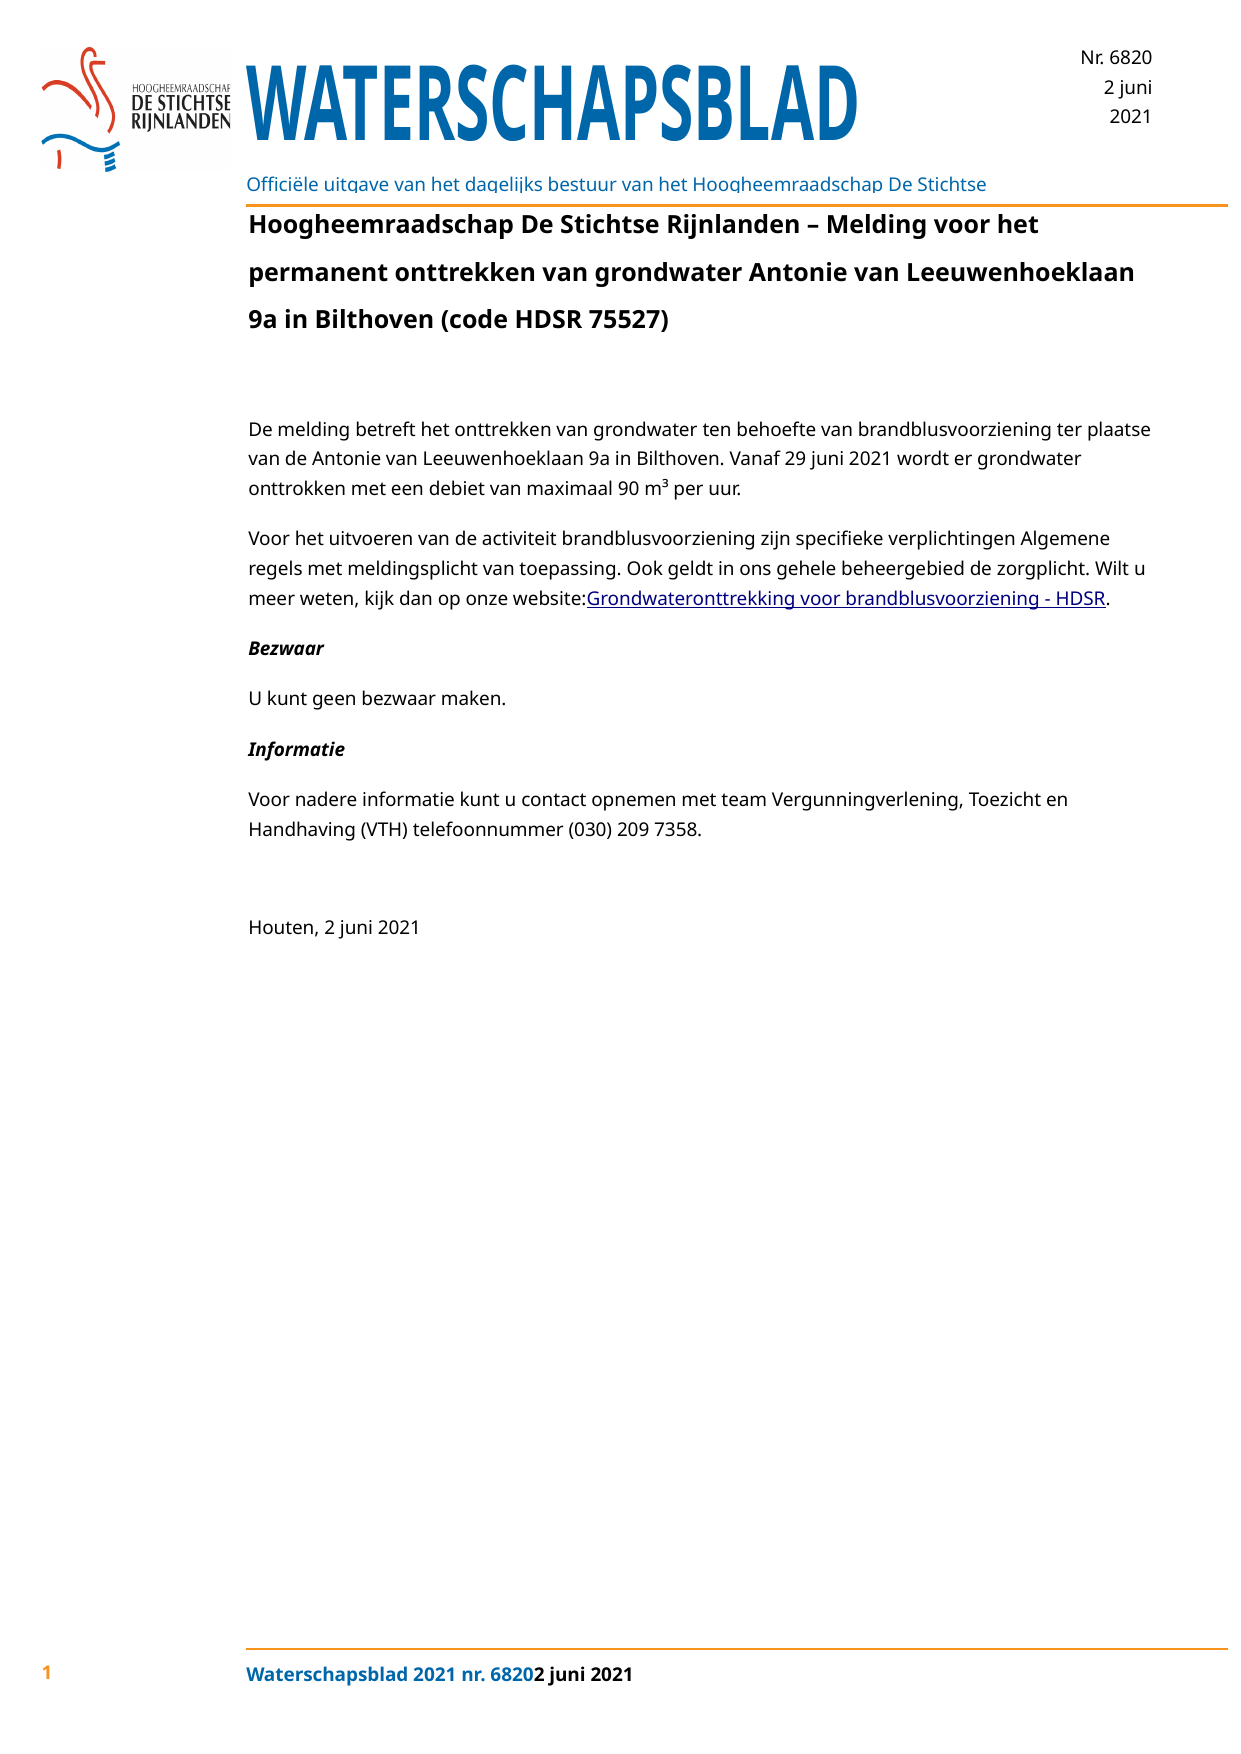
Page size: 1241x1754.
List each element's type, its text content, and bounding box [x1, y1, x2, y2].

text Voor het uitvoeren van de activiteit brandblusvoorziening zijn specifieke verplichtingen Algemene regels met meldingsplicht van toepassing. Ook geldt in ons gehele beheergebied de zorgplicht. Wilt u meer weten, kijk dan op onze website:Grondwateronttrekking voor brandblusvoorziening - HDSR. [248, 526, 1152, 610]
picture [41, 47, 231, 172]
text U kunt geen bezwaar maken. [248, 686, 1152, 711]
text Bezwaar [248, 635, 1152, 661]
text Informatie [248, 736, 1152, 762]
text Houten, 2 juni 2021 [248, 914, 1152, 940]
text Hoogheemraadschap De Stichtse Rijnlanden – Melding voor het permanent onttrekken van grondwater Antonie van Leeuwenhoeklaan 9a in Bilthoven (code HDSR 75527) [248, 207, 1152, 336]
text De melding betreft het onttrekken van grondwater ten behoefte van brandblusvoorziening ter plaatse van de Antonie van Leeuwenhoeklaan 9a in Bilthoven. Vanaf 29 juni 2021 wordt er grondwater onttrokken met een debiet van maximaal 90 m³ per uur. [248, 416, 1152, 501]
text Voor nadere informatie kunt u contact opnemen met team Vergunningverlening, Toezicht en Handhaving (VTH) telefoonnummer (030) 209 7358. [248, 786, 1152, 842]
